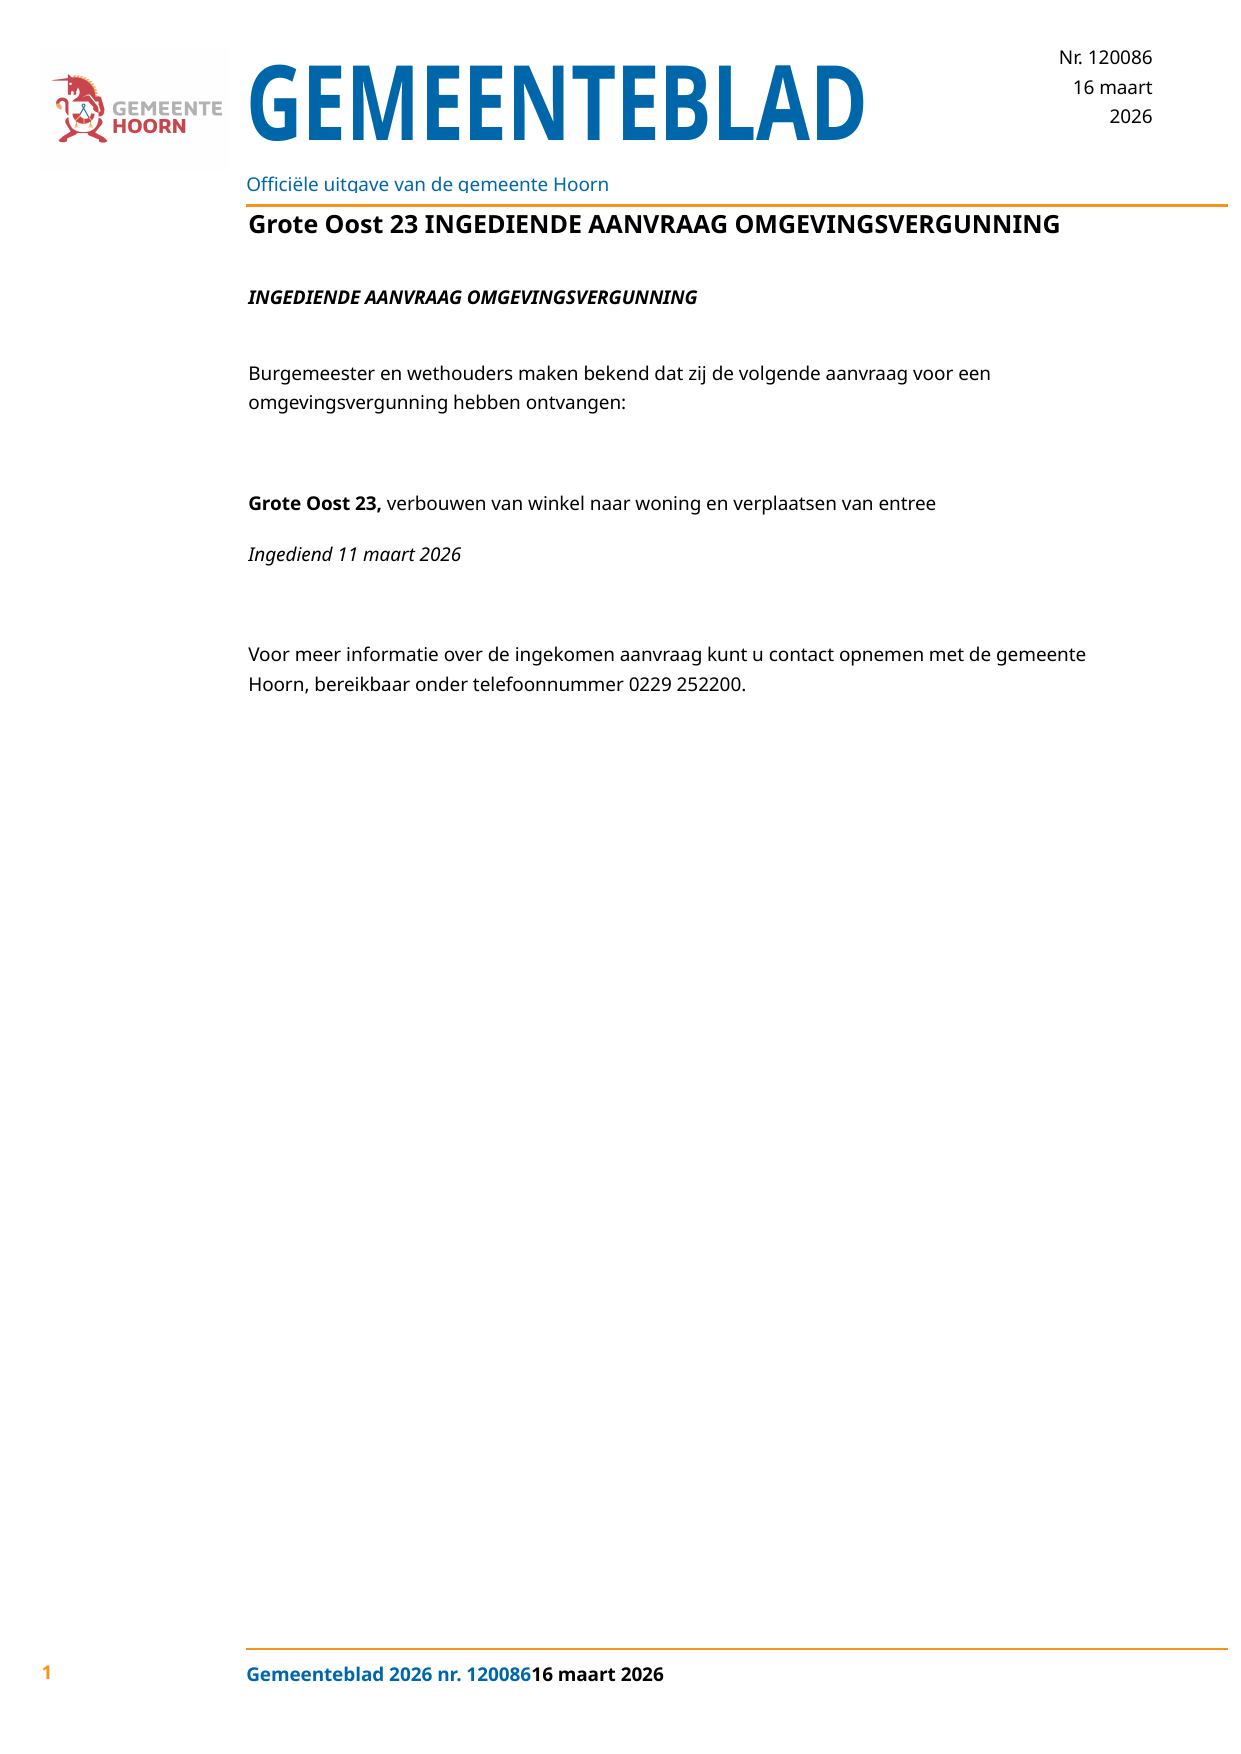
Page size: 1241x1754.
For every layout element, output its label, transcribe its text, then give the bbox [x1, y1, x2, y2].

text Grote Oost 23 INGEDIENDE AANVRAAG OMGEVINGSVERGUNNING [248, 207, 1152, 241]
text Grote Oost 23, verbouwen van winkel naar woning en verplaatsen van entree [248, 490, 1152, 516]
text Ingediend 11 maart 2026 [248, 541, 1152, 567]
picture [41, 47, 231, 172]
text Voor meer informatie over de ingekomen aanvraag kunt u contact opnemen met de gemeente Hoorn, bereikbaar onder telefoonnummer 0229 252200. [248, 642, 1152, 697]
text Burgemeester en wethouders maken bekend dat zij de volgende aanvraag voor een omgevingsvergunning hebben ontvangen: [248, 360, 1152, 415]
text INGEDIENDE AANVRAAG OMGEVINGSVERGUNNING [248, 284, 1152, 309]
